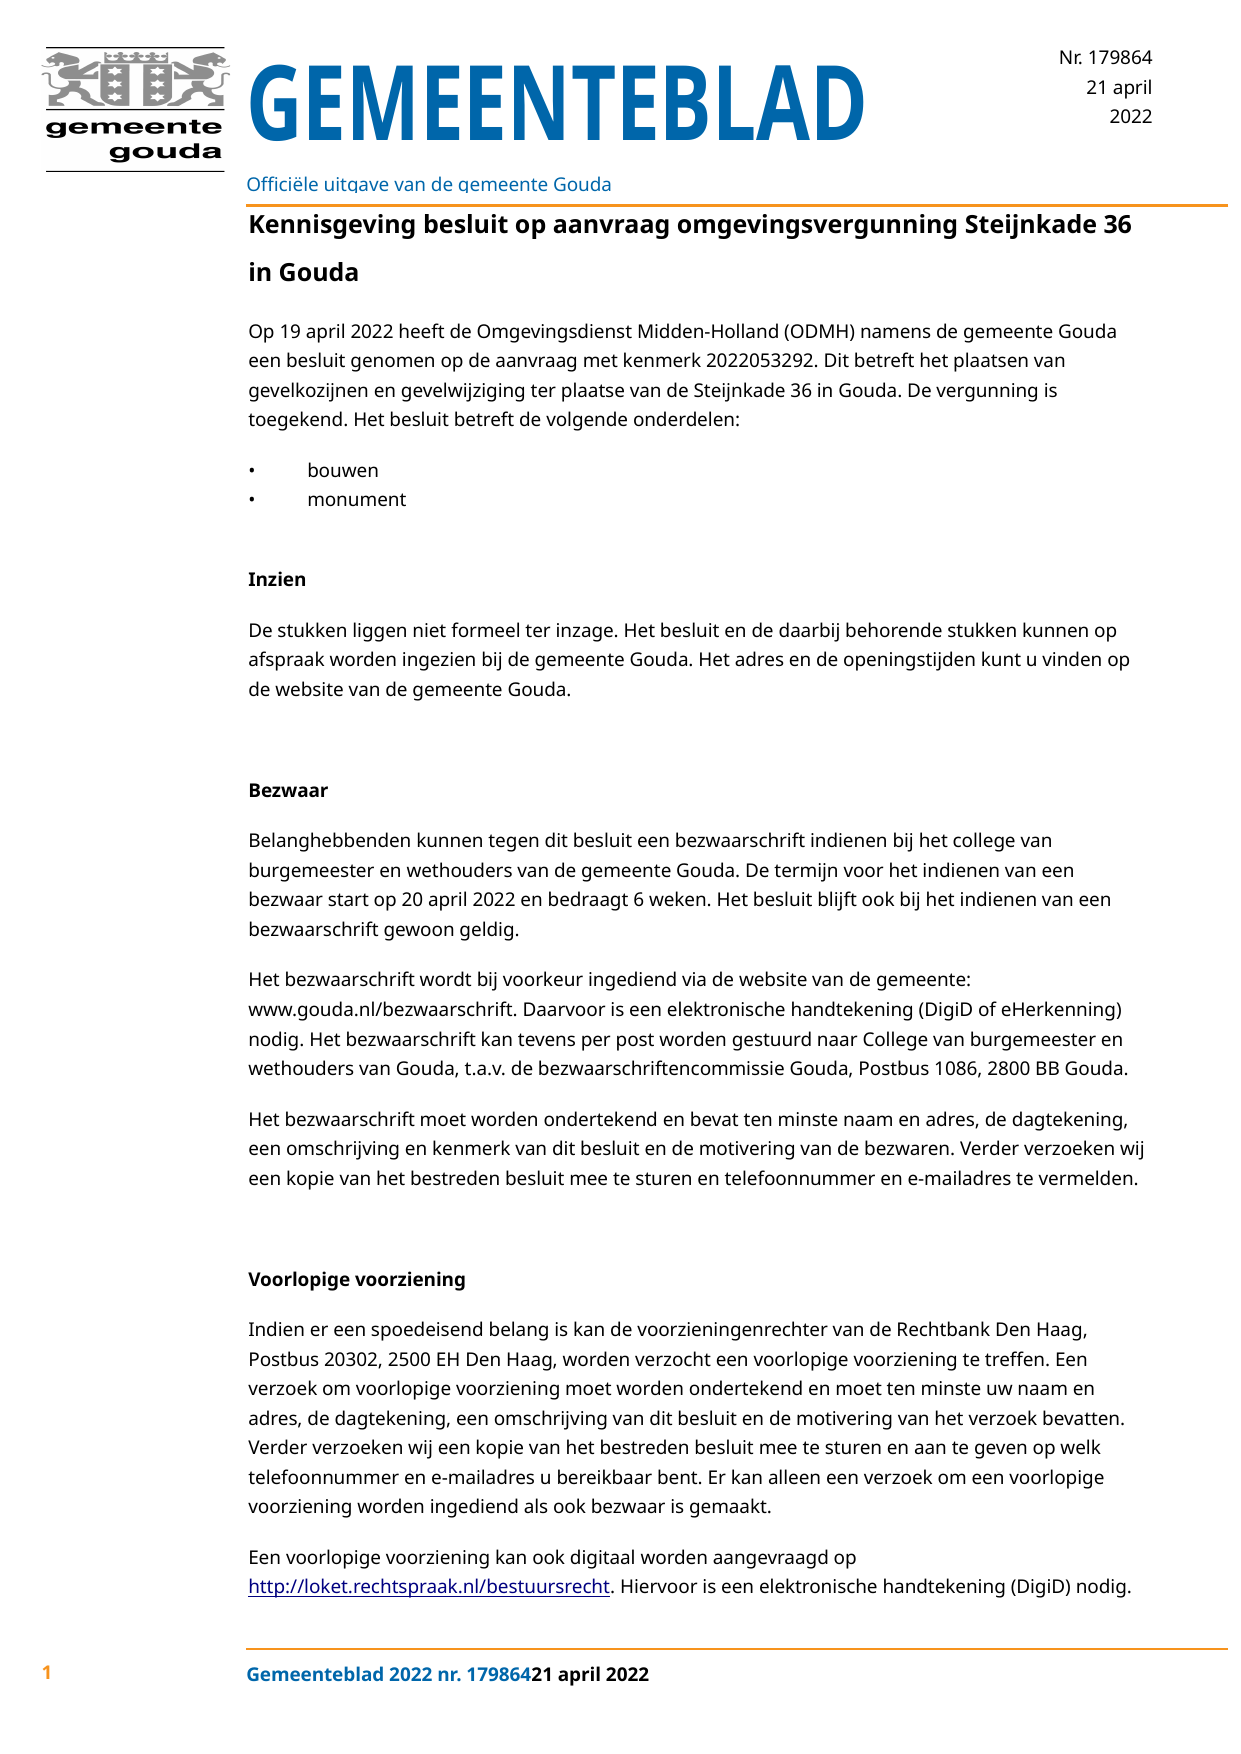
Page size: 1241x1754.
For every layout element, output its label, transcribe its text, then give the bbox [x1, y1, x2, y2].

picture [41, 47, 231, 172]
text Kennisgeving besluit op aanvraag omgevingsvergunning Steijnkade 36 in Gouda [248, 207, 1152, 288]
text Het bezwaarschrift moet worden ondertekend en bevat ten minste naam en adres, de dagtekening, een omschrijving en kenmerk van dit besluit en de motivering van de bezwaren. Verder verzoeken wij een kopie van het bestreden besluit mee te sturen en telefoonnummer en e-mailadres te vermelden. [248, 1106, 1152, 1191]
text Belanghebbenden kunnen tegen dit besluit een bezwaarschrift indienen bij het college van burgemeester en wethouders van de gemeente Gouda. De termijn voor het indienen van een bezwaar start op 20 april 2022 en bedraagt 6 weken. Het besluit blijft ook bij het indienen van een bezwaarschrift gewoon geldig. [248, 827, 1152, 942]
text Het bezwaarschrift wordt bij voorkeur ingediend via de website van de gemeente: www.gouda.nl/bezwaarschrift. Daarvoor is een elektronische handtekening (DigiD of eHerkenning) nodig. Het bezwaarschrift kan tevens per post worden gestuurd naar College van burgemeester en wethouders van Gouda, t.a.v. de bezwaarschriftencommissie Gouda, Postbus 1086, 2800 BB Gouda. [248, 967, 1152, 1081]
text Een voorlopige voorziening kan ook digitaal worden aangevraagd op http://loket.rechtspraak.nl/bestuursrecht. Hiervoor is een elektronische handtekening (DigiD) nodig. [248, 1544, 1152, 1599]
text Indien er een spoedeisend belang is kan de voorzieningenrechter van de Rechtbank Den Haag, Postbus 20302, 2500 EH Den Haag, worden verzocht een voorlopige voorziening te treffen. Een verzoek om voorlopige voorziening moet worden ondertekend en moet ten minste uw naam en adres, de dagtekening, een omschrijving van dit besluit en de motivering van het verzoek bevatten. Verder verzoeken wij een kopie van het bestreden besluit mee te sturen en aan te geven op welk telefoonnummer en e-mailadres u bereikbaar bent. Er kan alleen een verzoek om een voorlopige voorziening worden ingediend als ook bezwaar is gemaakt. [248, 1316, 1152, 1519]
text De stukken liggen niet formeel ter inzage. Het besluit en de daarbij behorende stukken kunnen op afspraak worden ingezien bij de gemeente Gouda. Het adres en de openingstijden kunt u vinden op de website van de gemeente Gouda. [248, 617, 1152, 702]
text Inzien [248, 567, 1152, 592]
text Bezwaar [248, 777, 1152, 803]
list bouwen [248, 457, 1152, 483]
text Op 19 april 2022 heeft de Omgevingsdienst Midden-Holland (ODMH) namens de gemeente Gouda een besluit genomen op de aanvraag met kenmerk 2022053292. Dit betreft het plaatsen van gevelkozijnen en gevelwijziging ter plaatse van de Steijnkade 36 in Gouda. De vergunning is toegekend. Het besluit betreft de volgende onderdelen: [248, 318, 1152, 432]
list monument [248, 487, 1152, 512]
text Voorlopige voorziening [248, 1266, 1152, 1292]
